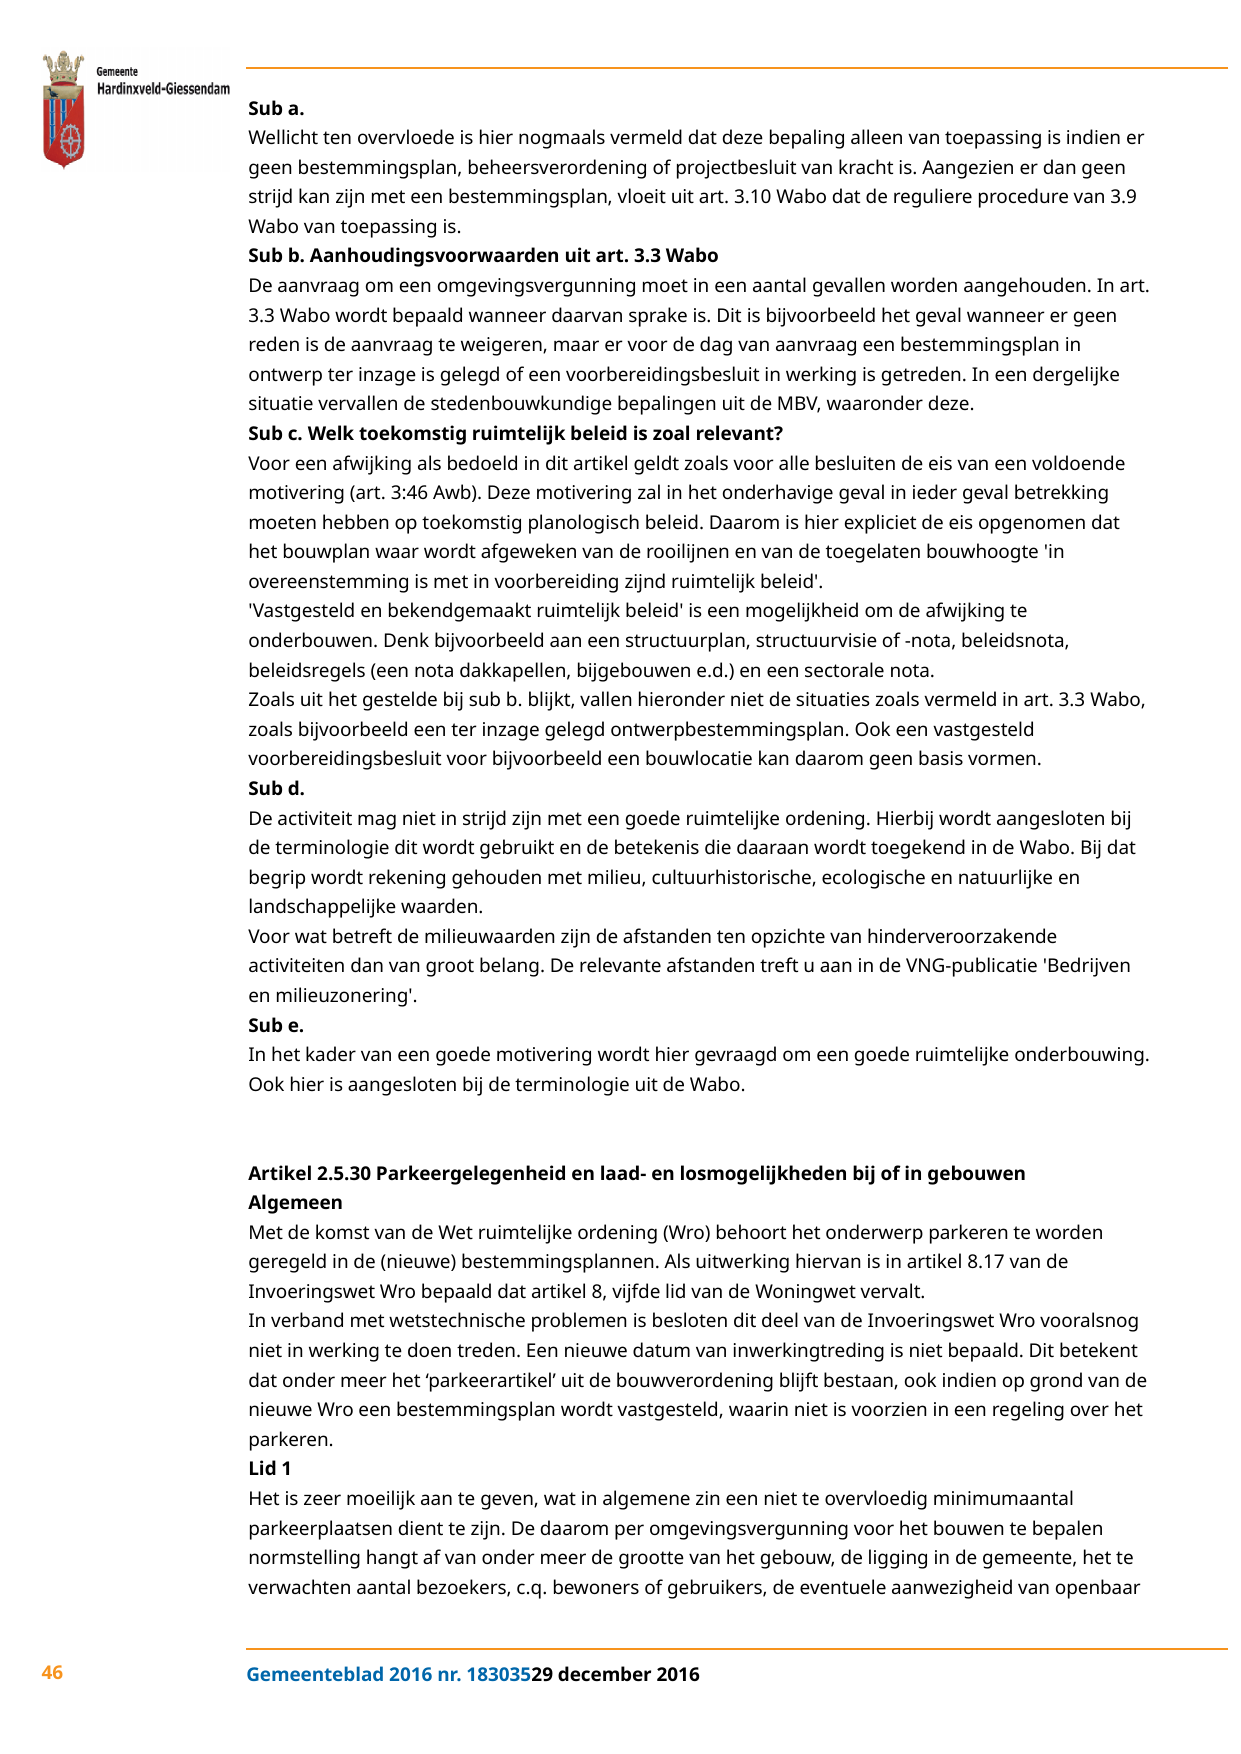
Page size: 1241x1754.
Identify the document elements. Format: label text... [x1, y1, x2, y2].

text Het is zeer moeilijk aan te geven, wat in algemene zin een niet te overvloedig minimumaantal parkeerplaatsen dient te zijn. De daarom per omgevingsvergunning voor het bouwen te bepalen normstelling hangt af van onder meer de grootte van het gebouw, de ligging in de gemeente, het te verwachten aantal bezoekers, c.q. bewoners of gebruikers, de eventuele aanwezigheid van openbaar [248, 1485, 1152, 1600]
text Voor een afwijking als bedoeld in dit artikel geldt zoals voor alle besluiten de eis van een voldoende motivering (art. 3:46 Awb). Deze motivering zal in het onderhavige geval in ieder geval betrekking moeten hebben op toekomstig planologisch beleid. Daarom is hier expliciet de eis opgenomen dat het bouwplan waar wordt afgeweken van de rooilijnen en van de toegelaten bouwhoogte 'in overeenstemming is met in voorbereiding zijnd ruimtelijk beleid'. [248, 450, 1152, 594]
text Artikel 2.5.30 Parkeergelegenheid en laad- en losmogelijkheden bij of in gebouwen [248, 1160, 1152, 1186]
picture [41, 47, 231, 172]
text De aanvraag om een omgevingsvergunning moet in een aantal gevallen worden aangehouden. In art. 3.3 Wabo wordt bepaald wanneer daarvan sprake is. Dit is bijvoorbeeld het geval wanneer er geen reden is de aanvraag te weigeren, maar er voor de dag van aanvraag een bestemmingsplan in ontwerp ter inzage is gelegd of een voorbereidingsbesluit in werking is getreden. In een dergelijke situatie vervallen de stedenbouwkundige bepalingen uit de MBV, waaronder deze. [248, 272, 1152, 416]
text Sub d. [248, 775, 1152, 801]
text 'Vastgesteld en bekendgemaakt ruimtelijk beleid' is een mogelijkheid om de afwijking te onderbouwen. Denk bijvoorbeeld aan een structuurplan, structuurvisie of -nota, beleidsnota, beleidsregels (een nota dakkapellen, bijgebouwen e.d.) en een sectorale nota. [248, 598, 1152, 683]
text Sub a. [248, 95, 1152, 121]
text Algemeen [248, 1189, 1152, 1215]
text Met de komst van de Wet ruimtelijke ordening (Wro) behoort het onderwerp parkeren te worden geregeld in de (nieuwe) bestemmingsplannen. Als uitwerking hiervan is in artikel 8.17 van de Invoeringswet Wro bepaald dat artikel 8, vijfde lid van de Woningwet vervalt. [248, 1219, 1152, 1304]
text Sub e. [248, 1012, 1152, 1038]
text Zoals uit het gestelde bij sub b. blijkt, vallen hieronder niet de situaties zoals vermeld in art. 3.3 Wabo, zoals bijvoorbeeld een ter inzage gelegd ontwerpbestemmingsplan. Ook een vastgesteld voorbereidingsbesluit voor bijvoorbeeld een bouwlocatie kan daarom geen basis vormen. [248, 686, 1152, 771]
text Sub c. Welk toekomstig ruimtelijk beleid is zoal relevant? [248, 420, 1152, 446]
text De activiteit mag niet in strijd zijn met een goede ruimtelijke ordening. Hierbij wordt aangesloten bij de terminologie dit wordt gebruikt en de betekenis die daaraan wordt toegekend in de Wabo. Bij dat begrip wordt rekening gehouden met milieu, cultuurhistorische, ecologische en natuurlijke en landschappelijke waarden. [248, 805, 1152, 919]
text Lid 1 [248, 1456, 1152, 1481]
text Voor wat betreft de milieuwaarden zijn de afstanden ten opzichte van hinderveroorzakende activiteiten dan van groot belang. De relevante afstanden treft u aan in de VNG-publicatie 'Bedrijven en milieuzonering'. [248, 923, 1152, 1008]
text In het kader van een goede motivering wordt hier gevraagd om een goede ruimtelijke onderbouwing. Ook hier is aangesloten bij de terminologie uit de Wabo. [248, 1041, 1152, 1097]
text Wellicht ten overvloede is hier nogmaals vermeld dat deze bepaling alleen van toepassing is indien er geen bestemmingsplan, beheersverordening of projectbesluit van kracht is. Aangezien er dan geen strijd kan zijn met een bestemmingsplan, vloeit uit art. 3.10 Wabo dat de reguliere procedure van 3.9 Wabo van toepassing is. [248, 124, 1152, 239]
text In verband met wetstechnische problemen is besloten dit deel van de Invoeringswet Wro vooralsnog niet in werking te doen treden. Een nieuwe datum van inwerkingtreding is niet bepaald. Dit betekent dat onder meer het ‘parkeerartikel’ uit de bouwverordening blijft bestaan, ook indien op grond van de nieuwe Wro een bestemmingsplan wordt vastgesteld, waarin niet is voorzien in een regeling over het parkeren. [248, 1308, 1152, 1452]
text Sub b. Aanhoudingsvoorwaarden uit art. 3.3 Wabo [248, 243, 1152, 268]
